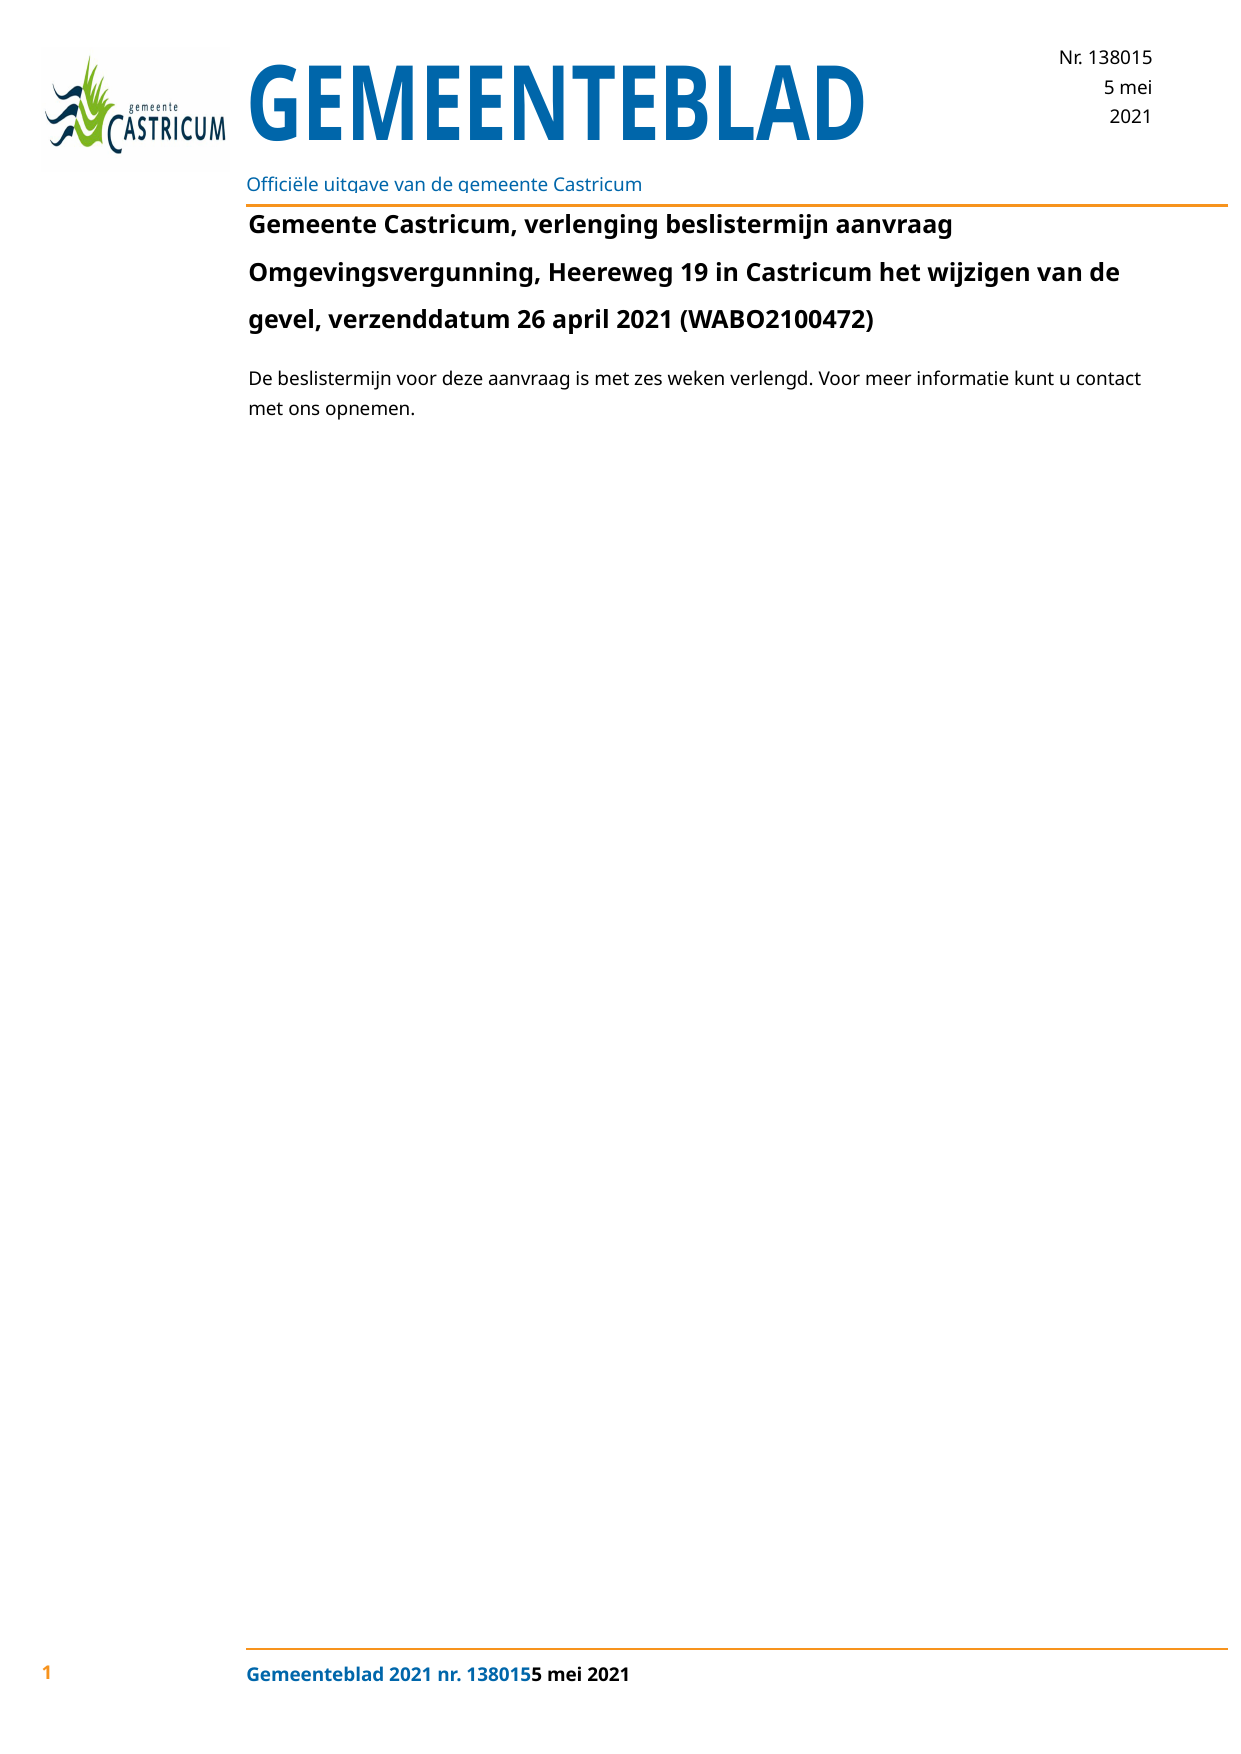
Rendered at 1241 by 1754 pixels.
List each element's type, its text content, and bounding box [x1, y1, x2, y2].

text De beslistermijn voor deze aanvraag is met zes weken verlengd. Voor meer informatie kunt u contact met ons opnemen. [248, 366, 1152, 421]
text Gemeente Castricum, verlenging beslistermijn aanvraag Omgevingsvergunning, Heereweg 19 in Castricum het wijzigen van de gevel, verzenddatum 26 april 2021 (WABO2100472) [248, 207, 1152, 336]
picture [41, 47, 231, 172]
